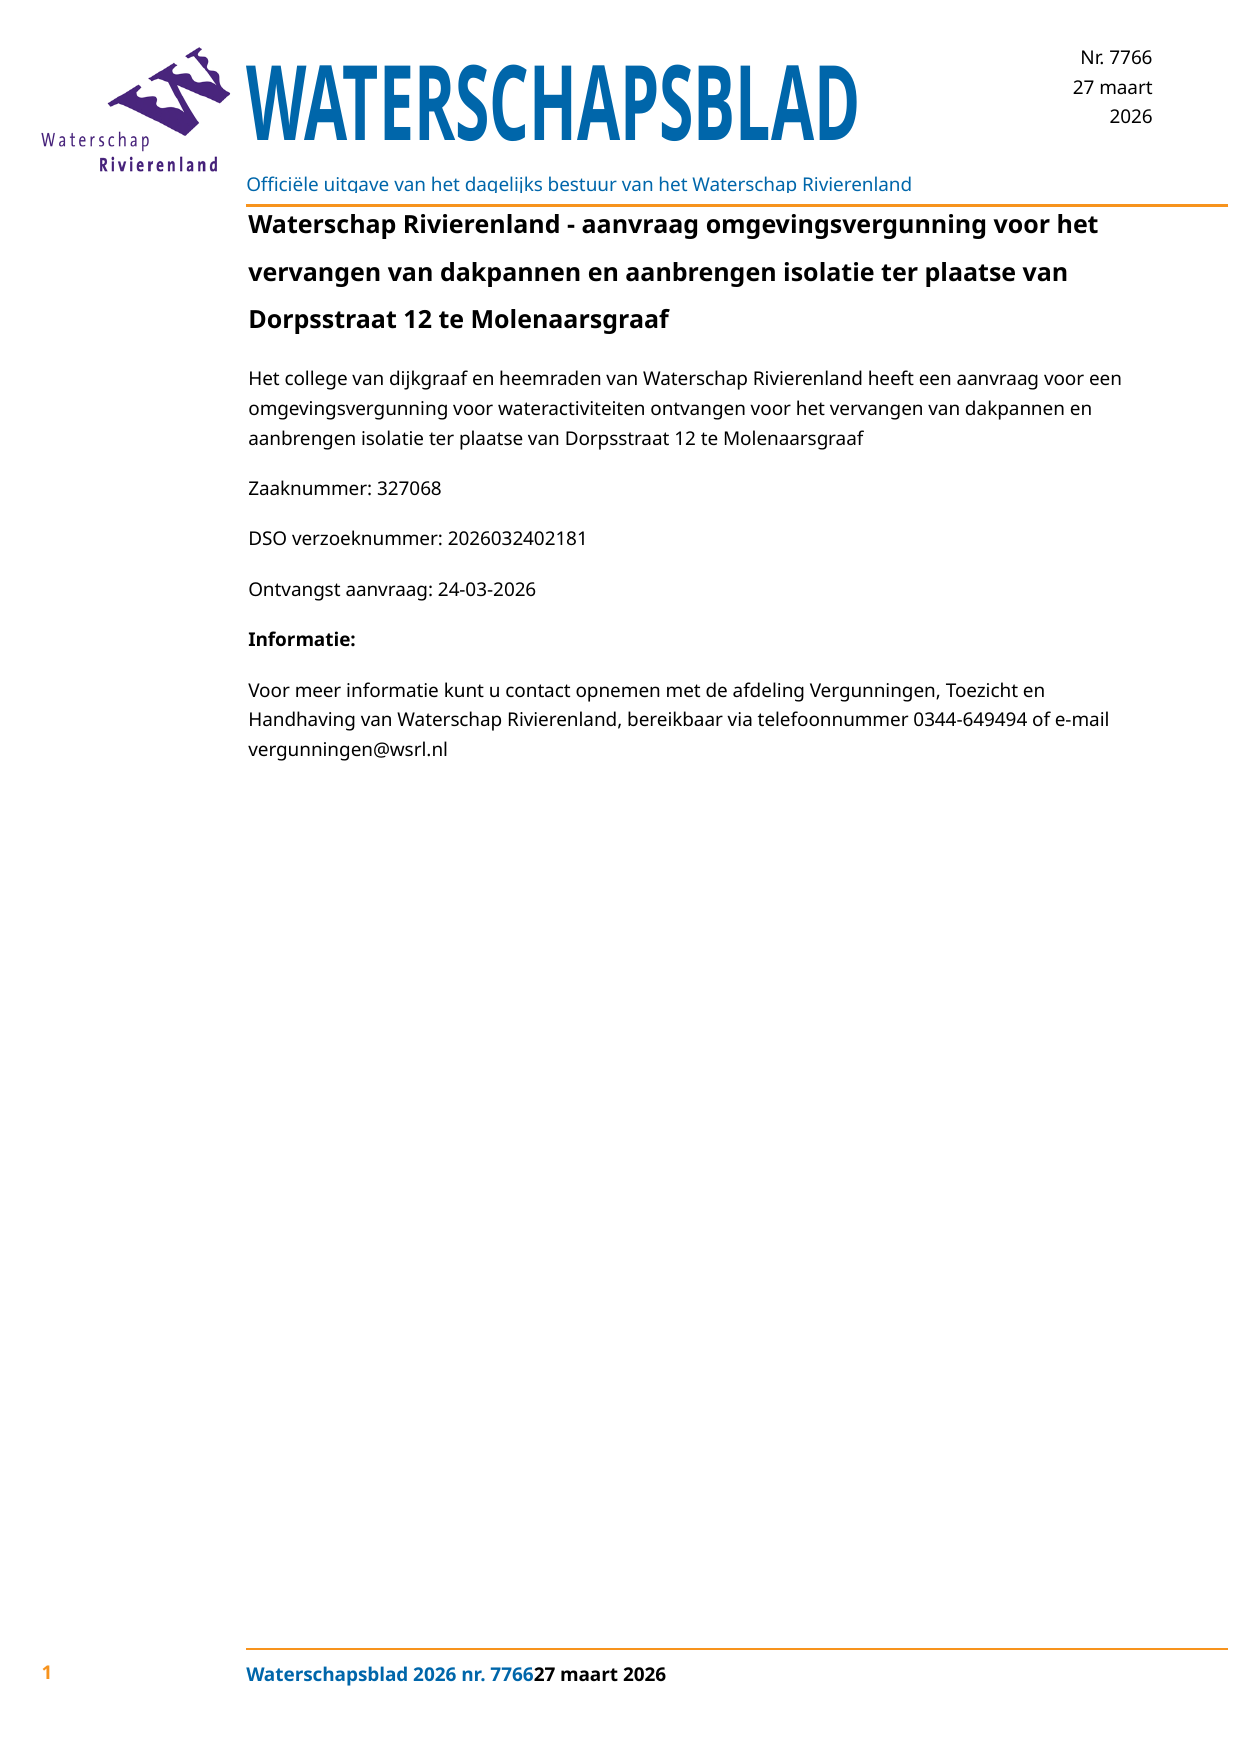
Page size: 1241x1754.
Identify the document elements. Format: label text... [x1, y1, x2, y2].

text Waterschap Rivierenland - aanvraag omgevingsvergunning voor het vervangen van dakpannen en aanbrengen isolatie ter plaatse van Dorpsstraat 12 te Molenaarsgraaf [248, 207, 1152, 336]
picture [41, 47, 231, 172]
text Voor meer informatie kunt u contact opnemen met de afdeling Vergunningen, Toezicht en Handhaving van Waterschap Rivierenland, bereikbaar via telefoonnummer 0344-649494 of e-mail vergunningen@wsrl.nl [248, 677, 1152, 762]
text Ontvangst aanvraag: 24-03-2026 [248, 576, 1152, 602]
text Zaaknummer: 327068 [248, 475, 1152, 501]
text Informatie: [248, 626, 1152, 652]
text Het college van dijkgraaf en heemraden van Waterschap Rivierenland heeft een aanvraag voor een omgevingsvergunning voor wateractiviteiten ontvangen voor het vervangen van dakpannen en aanbrengen isolatie ter plaatse van Dorpsstraat 12 te Molenaarsgraaf [248, 366, 1152, 450]
text DSO verzoeknummer: 2026032402181 [248, 526, 1152, 551]
